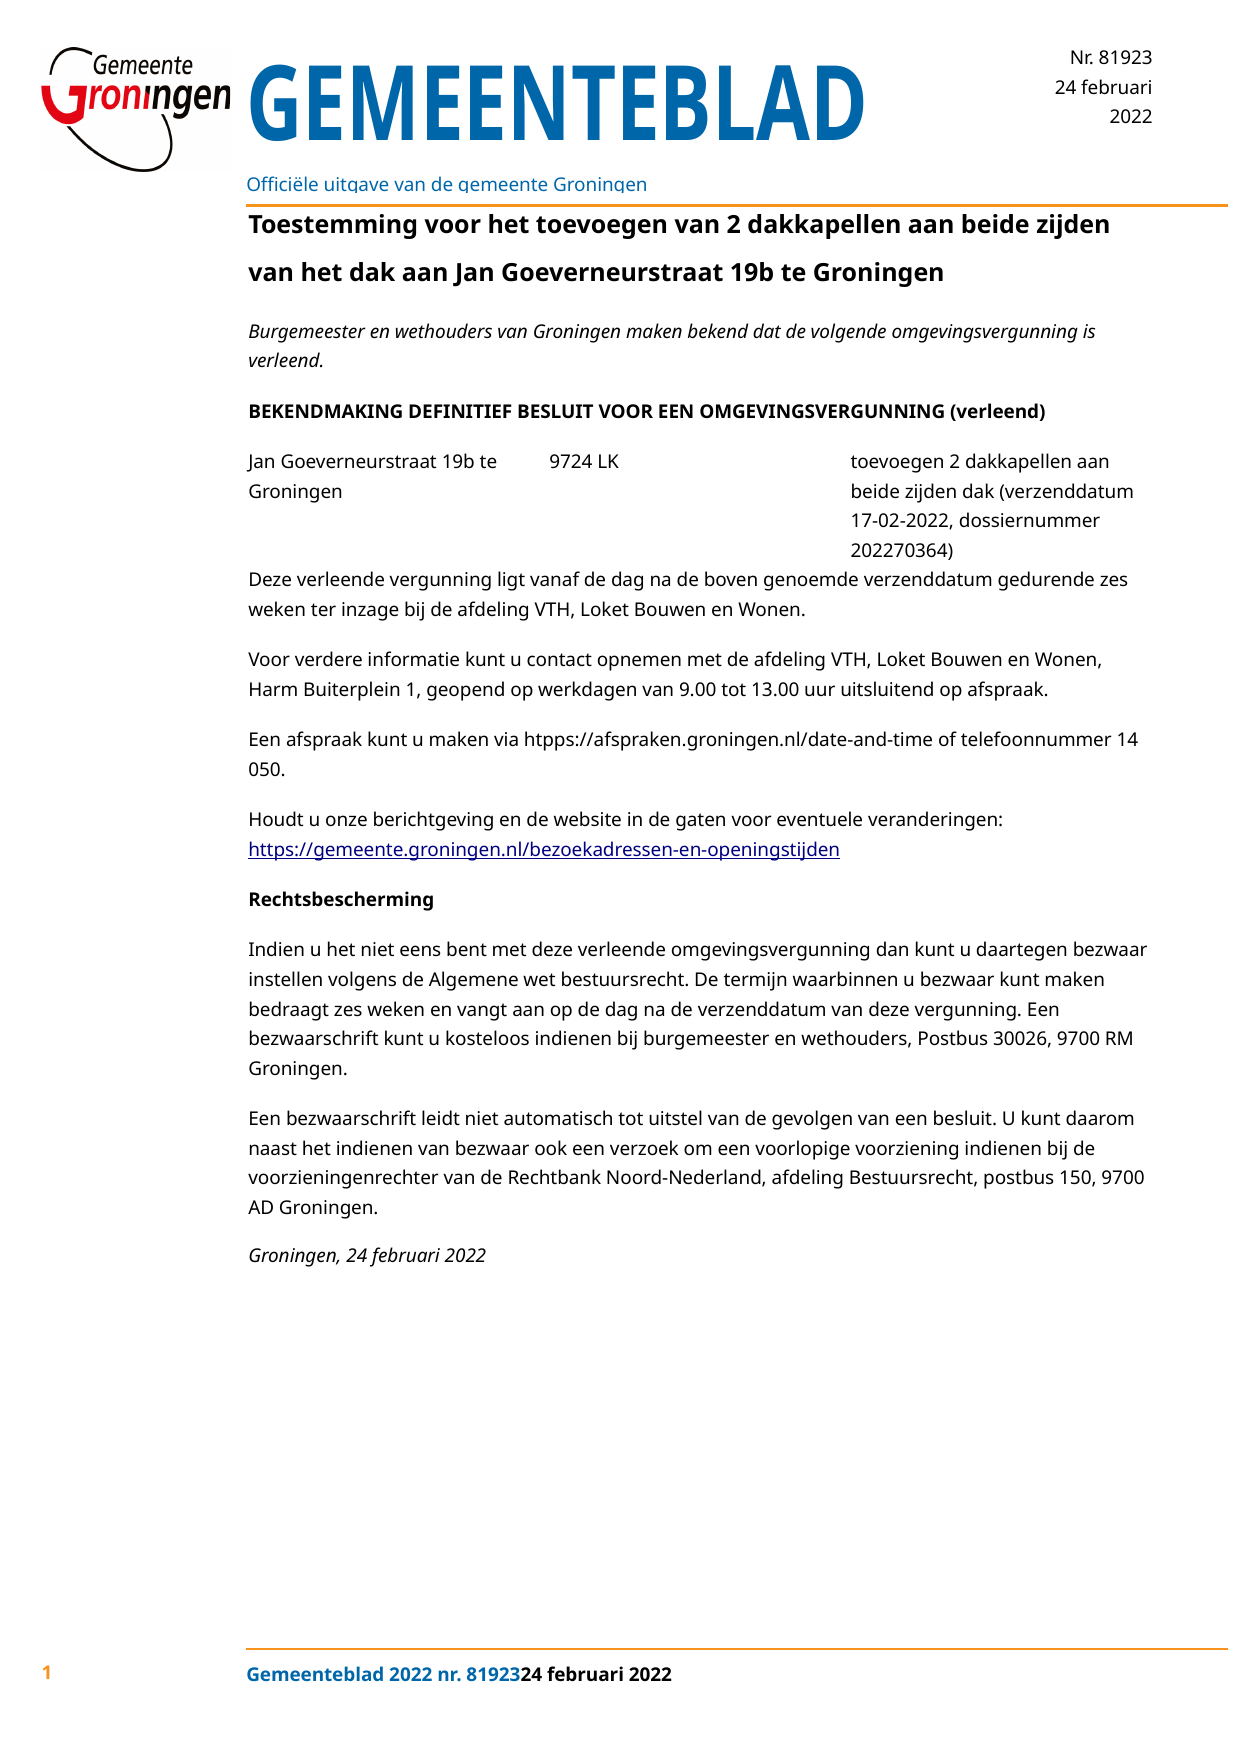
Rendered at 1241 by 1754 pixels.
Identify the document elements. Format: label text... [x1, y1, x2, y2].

table_header toevoegen 2 dakkapellen aan beide zijden dak (verzenddatum 17-02-2022, dossiernummer 202270364) [850, 449, 1152, 563]
text Houdt u onze berichtgeving en de website in de gaten voor eventuele veranderingen: https://gemeente.groningen.nl/bezoekadressen-en-openingstijden [248, 806, 1152, 861]
text Een bezwaarschrift leidt niet automatisch tot uitstel van de gevolgen van een besluit. U kunt daarom naast het indienen van bezwaar ook een verzoek om een voorlopige voorziening indienen bij de voorzieningenrechter van de Rechtbank Noord-Nederland, afdeling Bestuursrecht, postbus 150, 9700 AD Groningen. [248, 1105, 1152, 1220]
table_header Jan Goeverneurstraat 19b te Groningen [248, 449, 549, 563]
text Deze verleende vergunning ligt vanaf de dag na de boven genoemde verzenddatum gedurende zes weken ter inzage bij de afdeling VTH, Loket Bouwen en Wonen. [248, 566, 1152, 621]
text Burgemeester en wethouders van Groningen maken bekend dat de volgende omgevingsvergunning is verleend. [248, 318, 1152, 373]
text Toestemming voor het toevoegen van 2 dakkapellen aan beide zijden van het dak aan Jan Goeverneurstraat 19b te Groningen [248, 207, 1152, 288]
text Indien u het niet eens bent met deze verleende omgevingsvergunning dan kunt u daartegen bezwaar instellen volgens de Algemene wet bestuursrecht. De termijn waarbinnen u bezwaar kunt maken bedraagt zes weken en vangt aan op de dag na de verzenddatum van deze vergunning. Een bezwaarschrift kunt u kosteloos indienen bij burgemeester en wethouders, Postbus 30026, 9700 RM Groningen. [248, 937, 1152, 1081]
text Voor verdere informatie kunt u contact opnemen met de afdeling VTH, Loket Bouwen en Wonen, Harm Buiterplein 1, geopend op werkdagen van 9.00 tot 13.00 uur uitsluitend op afspraak. [248, 646, 1152, 701]
text Een afspraak kunt u maken via htpps://afspraken.groningen.nl/date-and-time of telefoonnummer 14 050. [248, 726, 1152, 781]
text Rechtsbescherming [248, 886, 1152, 912]
picture [41, 47, 231, 172]
text BEKENDMAKING DEFINITIEF BESLUIT VOOR EEN OMGEVINGSVERGUNNING (verleend) [248, 398, 1152, 424]
text Groningen, 24 februari 2022 [248, 1242, 1152, 1268]
table_header 9724 LK [549, 449, 850, 563]
